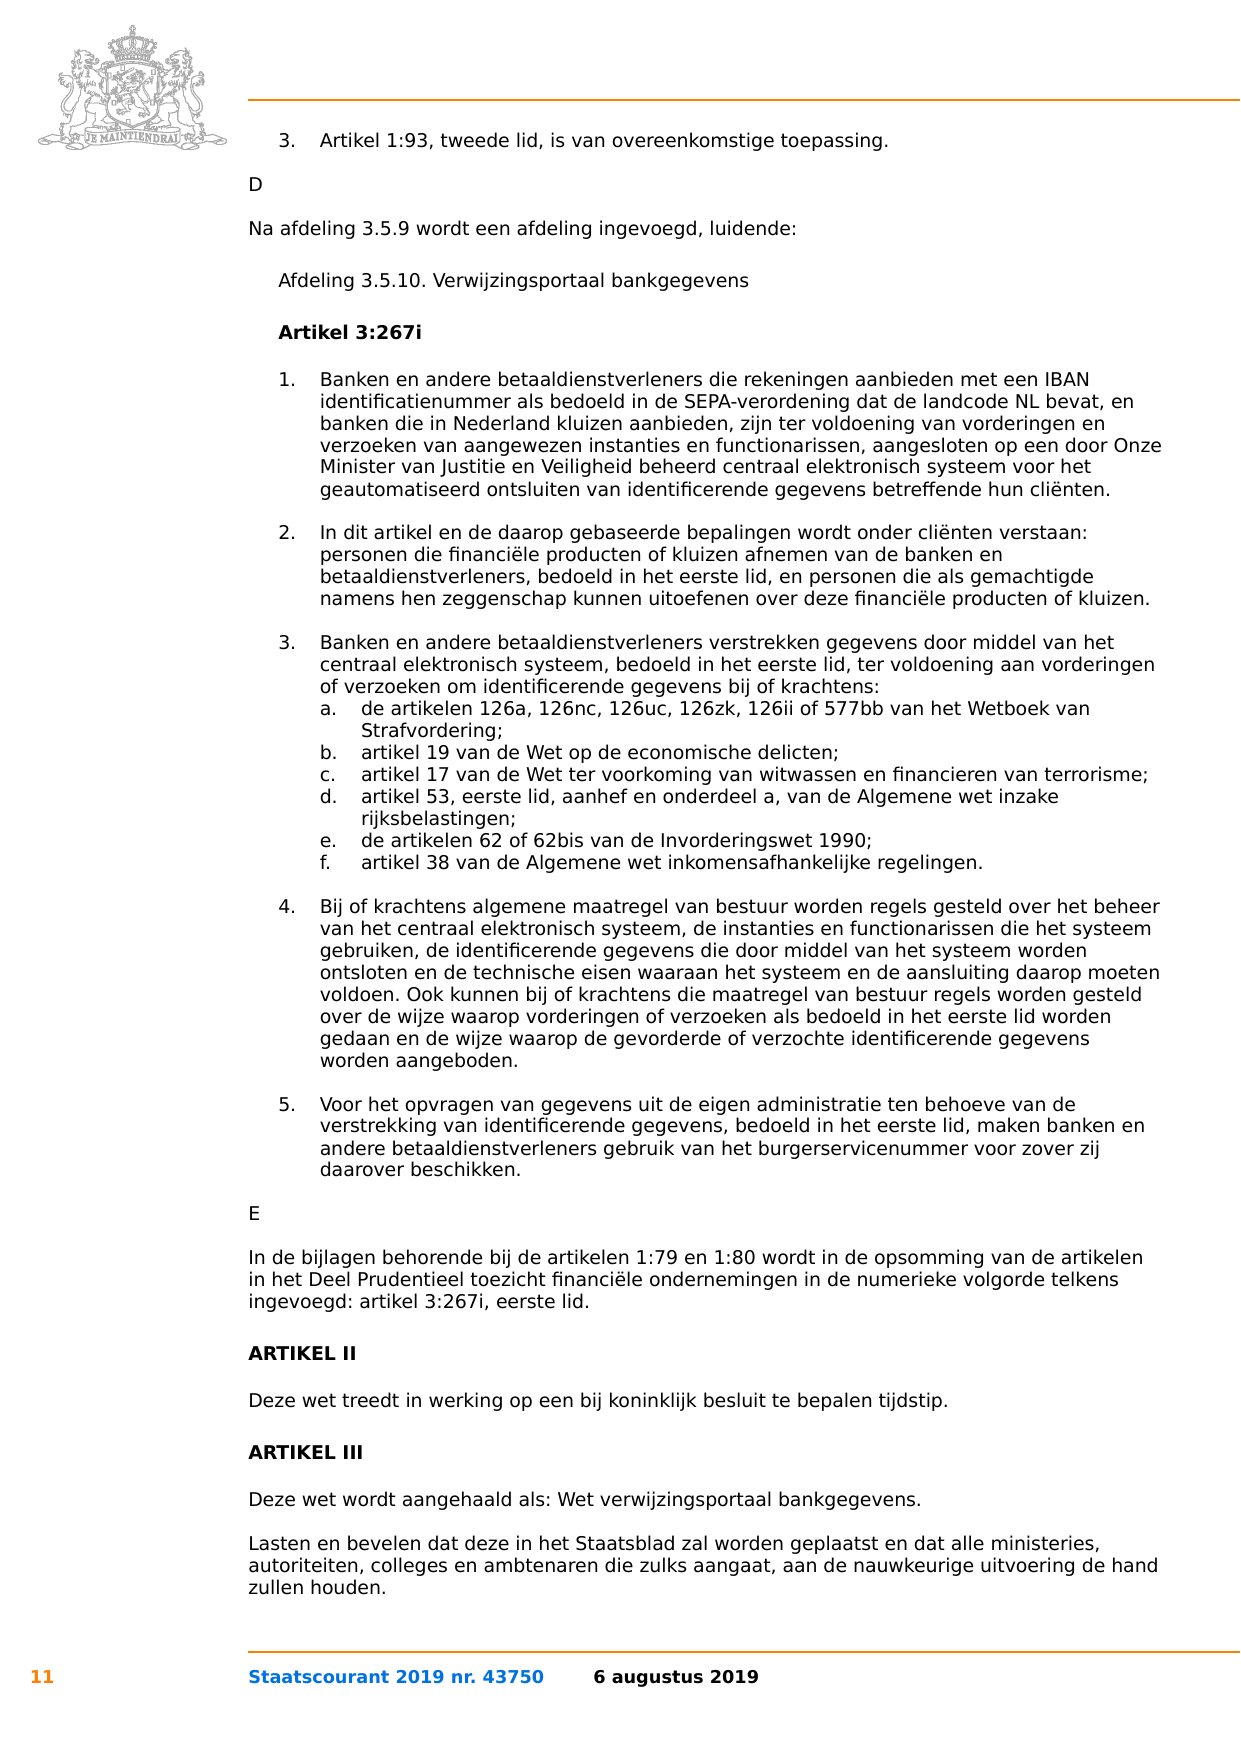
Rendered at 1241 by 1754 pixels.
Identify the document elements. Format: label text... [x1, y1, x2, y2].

text 5. Voor het opvragen van gegevens uit de eigen administratie ten behoeve van de verstrekking van identificerende gegevens, bedoeld in het eerste lid, maken banken en andere betaaldienstverleners gebruik van het burgerservicenummer voor zover zij daarover beschikken. [278, 1093, 1163, 1181]
subtitle Afdeling 3.5.10. Verwijzingsportaal bankgegevens [278, 269, 1163, 292]
subtitle Artikel 3:267i [278, 322, 1163, 343]
text E [248, 1203, 1163, 1225]
subtitle ARTIKEL II [248, 1343, 1163, 1365]
text In de bijlagen behorende bij de artikelen 1:79 en 1:80 wordt in de opsomming van de artikelen in het Deel Prudentieel toezicht financiële ondernemingen in de numerieke volgorde telkens ingevoegd: artikel 3:267i, eerste lid. [248, 1247, 1163, 1313]
text 4. Bij of krachtens algemene maatregel van bestuur worden regels gesteld over het beheer van het centraal elektronisch systeem, de instanties en functionarissen die het systeem gebruiken, de identificerende gegevens die door middel van het systeem worden ontsloten en de technische eisen waaraan het systeem en de aansluiting daarop moeten voldoen. Ook kunnen bij of krachtens die maatregel van bestuur regels worden gesteld over de wijze waarop vorderingen of verzoeken als bedoeld in het eerste lid worden gedaan en de wijze waarop de gevorderde of verzochte identificerende gegevens worden aangeboden. [278, 896, 1163, 1072]
text Lasten en bevelen dat deze in het Staatsblad zal worden geplaatst en dat alle ministeries, autoriteiten, colleges en ambtenaren die zulks aangaat, aan de nauwkeurige uitvoering de hand zullen houden. [248, 1533, 1163, 1599]
text c. artikel 17 van de Wet ter voorkoming van witwassen en financieren van terrorisme; [319, 764, 1163, 786]
text f. artikel 38 van de Algemene wet inkomensafhankelijke regelingen. [319, 852, 1163, 874]
text Deze wet treedt in werking op een bij koninklijk besluit te bepalen tijdstip. [248, 1390, 1163, 1412]
picture [38, 25, 227, 150]
text Na afdeling 3.5.9 wordt een afdeling ingevoegd, luidende: [248, 218, 1163, 239]
text 1. Banken en andere betaaldienstverleners die rekeningen aanbieden met een IBAN identificatienummer als bedoeld in de SEPA-verordening dat de landcode NL bevat, en banken die in Nederland kluizen aanbieden, zijn ter voldoening van vorderingen en verzoeken van aangewezen instanties en functionarissen, aangesloten op een door Onze Minister van Justitie en Veiligheid beheerd centraal elektronisch systeem voor het geautomatiseerd ontsluiten van identificerende gegevens betreffende hun cliënten. [278, 368, 1163, 500]
text e. de artikelen 62 of 62bis van de Invorderingswet 1990; [319, 830, 1163, 852]
subtitle ARTIKEL III [248, 1442, 1163, 1464]
text Deze wet wordt aangehaald als: Wet verwijzingsportaal bankgegevens. [248, 1489, 1163, 1511]
text 3. Artikel 1:93, tweede lid, is van overeenkomstige toepassing. [278, 130, 1163, 152]
text b. artikel 19 van de Wet op de economische delicten; [319, 742, 1163, 764]
text 3. Banken en andere betaaldienstverleners verstrekken gegevens door middel van het centraal elektronisch systeem, bedoeld in het eerste lid, ter voldoening aan vorderingen of verzoeken om identificerende gegevens bij of krachtens: [278, 632, 1163, 698]
text d. artikel 53, eerste lid, aanhef en onderdeel a, van de Algemene wet inzake rijksbelastingen; [319, 786, 1163, 830]
text a. de artikelen 126a, 126nc, 126uc, 126zk, 126ii of 577bb van het Wetboek van Strafvordering; [319, 698, 1163, 742]
text 2. In dit artikel en de daarop gebaseerde bepalingen wordt onder cliënten verstaan: personen die financiële producten of kluizen afnemen van de banken en betaaldienstverleners, bedoeld in het eerste lid, en personen die als gemachtigde namens hen zeggenschap kunnen uitoefenen over deze financiële producten of kluizen. [278, 522, 1163, 610]
text D [248, 174, 1163, 196]
